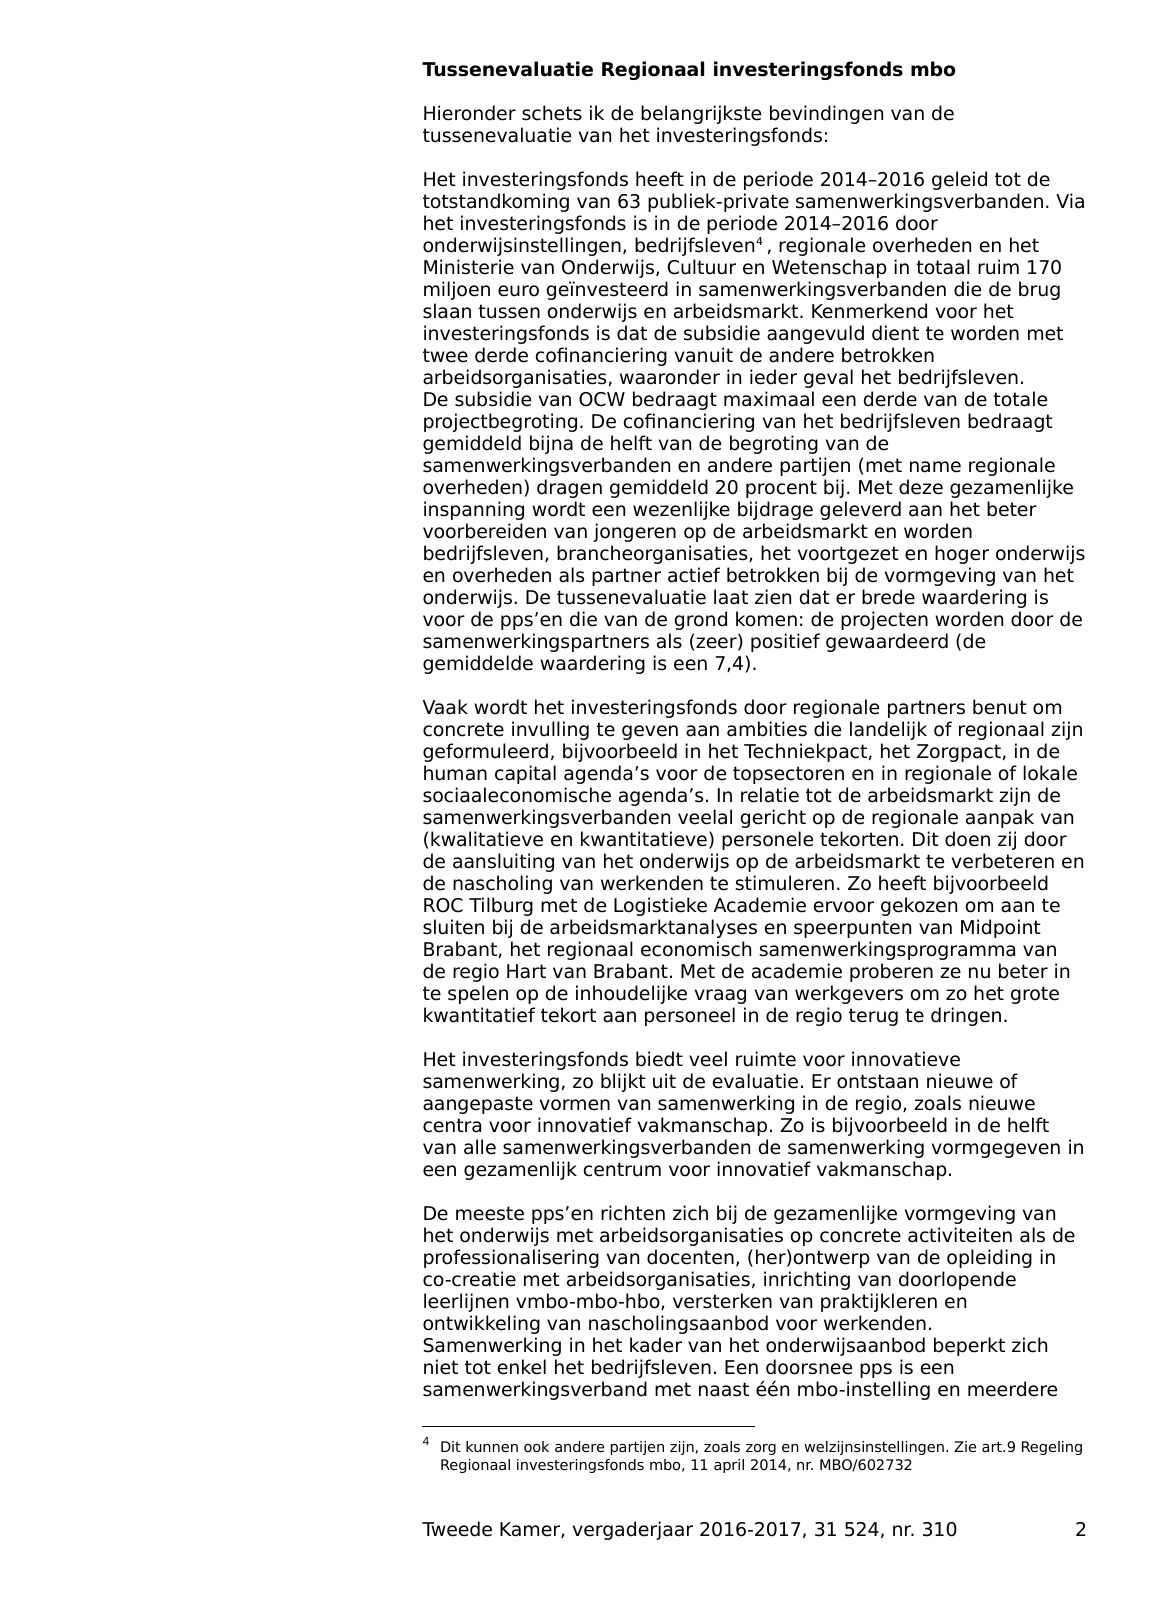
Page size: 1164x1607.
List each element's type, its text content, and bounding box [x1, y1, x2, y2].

subtitle Tussenevaluatie Regionaal investeringsfonds mbo [422, 59, 1087, 81]
text Hieronder schets ik de belangrijkste bevindingen van de tussenevaluatie van het investeringsfonds: [422, 103, 1087, 147]
text De meeste pps’en richten zich bij de gezamenlijke vormgeving van het onderwijs met arbeidsorganisaties op concrete activiteiten als de professionalisering van docenten, (her)ontwerp van de opleiding in co-creatie met arbeidsorganisaties, inrichting van doorlopende leerlijnen vmbo-mbo-hbo, versterken van praktijkleren en ontwikkeling van nascholingsaanbod voor werkenden. [422, 1203, 1087, 1335]
text Dit kunnen ook andere partijen zijn, zoals zorg en welzijnsinstellingen. Zie art.9 Regeling Regionaal investeringsfonds mbo, 11 april 2014, nr. MBO/602732 [422, 1435, 1087, 1474]
text Samenwerking in het kader van het onderwijsaanbod beperkt zich niet tot enkel het bedrijfsleven. Een doorsnee pps is een samenwerkingsverband met naast één mbo-instelling en meerdere [422, 1335, 1087, 1401]
text Het investeringsfonds biedt veel ruimte voor innovatieve samenwerking, zo blijkt uit de evaluatie. Er ontstaan nieuwe of aangepaste vormen van samenwerking in de regio, zoals nieuwe centra voor innovatief vakmanschap. Zo is bijvoorbeeld in de helft van alle samenwerkingsverbanden de samenwerking vormgegeven in een gezamenlijk centrum voor innovatief vakmanschap. [422, 1049, 1087, 1181]
text Vaak wordt het investeringsfonds door regionale partners benut om concrete invulling te geven aan ambities die landelijk of regionaal zijn geformuleerd, bijvoorbeeld in het Techniekpact, het Zorgpact, in de human capital agenda’s voor de topsectoren en in regionale of lokale sociaaleconomische agenda’s. In relatie tot de arbeidsmarkt zijn de samenwerkingsverbanden veelal gericht op de regionale aanpak van (kwalitatieve en kwantitatieve) personele tekorten. Dit doen zij door de aansluiting van het onderwijs op de arbeidsmarkt te verbeteren en de nascholing van werkenden te stimuleren. Zo heeft bijvoorbeeld ROC Tilburg met de Logistieke Academie ervoor gekozen om aan te sluiten bij de arbeidsmarktanalyses en speerpunten van Midpoint Brabant, het regionaal economisch samenwerkingsprogramma van de regio Hart van Brabant. Met de academie proberen ze nu beter in te spelen op de inhoudelijke vraag van werkgevers om zo het grote kwantitatief tekort aan personeel in de regio terug te dringen. [422, 697, 1087, 1027]
text De subsidie van OCW bedraagt maximaal een derde van de totale projectbegroting. De cofinanciering van het bedrijfsleven bedraagt gemiddeld bijna de helft van de begroting van de samenwerkingsverbanden en andere partijen (met name regionale overheden) dragen gemiddeld 20 procent bij. Met deze gezamenlijke inspanning wordt een wezenlijke bijdrage geleverd aan het beter voorbereiden van jongeren op de arbeidsmarkt en worden bedrijfsleven, brancheorganisaties, het voortgezet en hoger onderwijs en overheden als partner actief betrokken bij de vormgeving van het onderwijs. De tussenevaluatie laat zien dat er brede waardering is voor de pps’en die van de grond komen: de projecten worden door de samenwerkingspartners als (zeer) positief gewaardeerd (de gemiddelde waardering is een 7,4). [422, 389, 1087, 675]
text Het investeringsfonds heeft in de periode 2014–2016 geleid tot de totstandkoming van 63 publiek-private samenwerkingsverbanden. Via het investeringsfonds is in de periode 2014–2016 door onderwijsinstellingen, bedrijfsleven, regionale overheden en het Ministerie van Onderwijs, Cultuur en Wetenschap in totaal ruim 170 miljoen euro geïnvesteerd in samenwerkingsverbanden die de brug slaan tussen onderwijs en arbeidsmarkt. Kenmerkend voor het investeringsfonds is dat de subsidie aangevuld dient te worden met twee derde cofinanciering vanuit de andere betrokken arbeidsorganisaties, waaronder in ieder geval het bedrijfsleven. [422, 169, 1087, 389]
